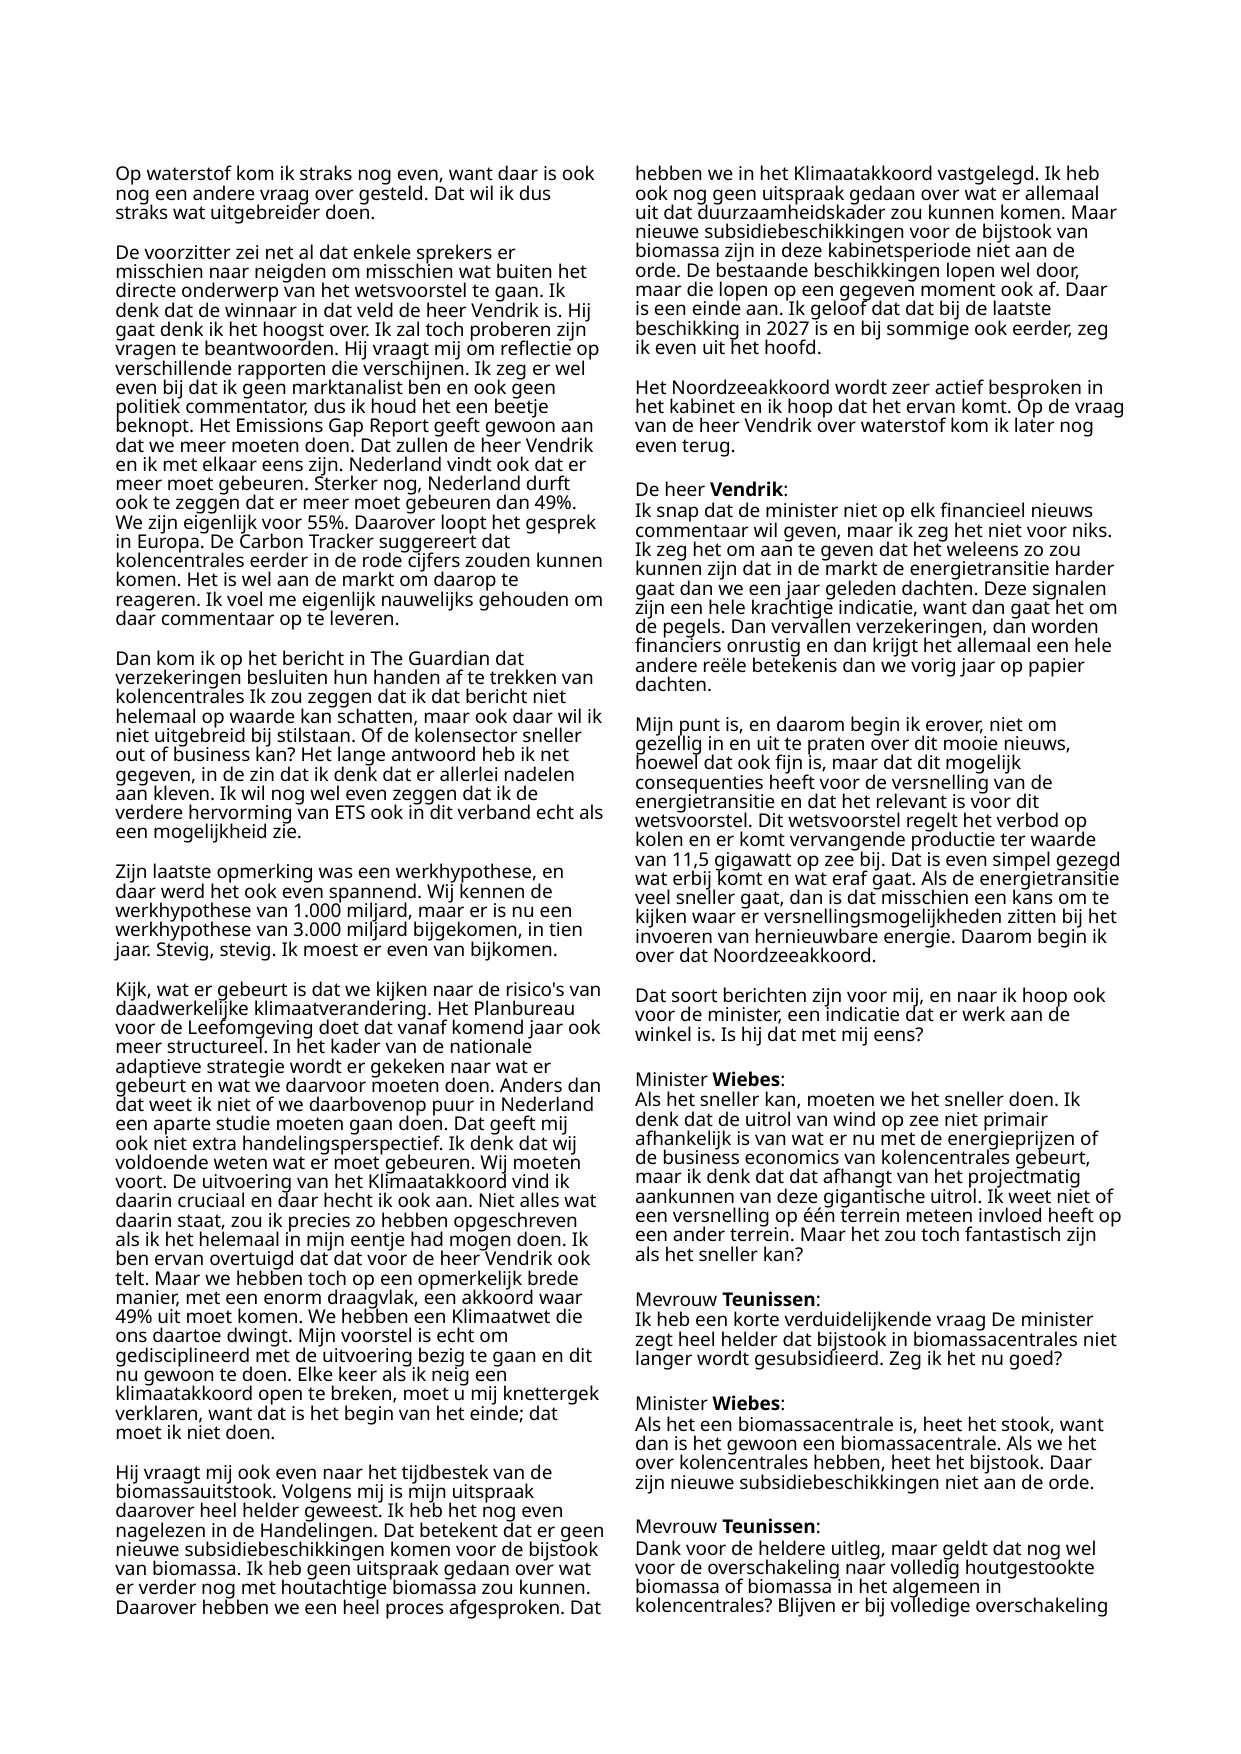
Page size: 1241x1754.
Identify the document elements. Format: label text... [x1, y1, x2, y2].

text Hij vraagt mij ook even naar het tijdbestek van de biomassauitstook. Volgens mij is mijn uitspraak daarover heel helder geweest. Ik heb het nog even nagelezen in de Handelingen. Dat betekent dat er geen nieuwe subsidiebeschikkingen komen voor de bijstook van biomassa. Ik heb geen uitspraak gedaan over wat er verder nog met houtachtige biomassa zou kunnen. Daarover hebben we een heel proces afgesproken. Dat [115, 1464, 605, 1618]
text Ik snap dat de minister niet op elk financieel nieuws commentaar wil geven, maar ik zeg het niet voor niks. Ik zeg het om aan te geven dat het weleens zo zou kunnen zijn dat in de markt de energietransitie harder gaat dan we een jaar geleden dachten. Deze signalen zijn een hele krachtige indicatie, want dan gaat het om de pegels. Dan vervallen verzekeringen, dan worden financiers onrustig en dan krijgt het allemaal een hele andere reële betekenis dan we vorig jaar op papier dachten. [635, 502, 1125, 695]
text Mevrouw Teunissen: [635, 1514, 1125, 1539]
text hebben we in het Klimaatakkoord vastgelegd. Ik heb ook nog geen uitspraak gedaan over wat er allemaal uit dat duurzaamheidskader zou kunnen komen. Maar nieuwe subsidiebeschikkingen voor de bijstook van biomassa zijn in deze kabinetsperiode niet aan de orde. De bestaande beschikkingen lopen wel door, maar die lopen op een gegeven moment ook af. Daar is een einde aan. Ik geloof dat dat bij de laatste beschikking in 2027 is en bij sommige ook eerder, zeg ik even uit het hoofd. [635, 165, 1125, 358]
text Als het sneller kan, moeten we het sneller doen. Ik denk dat de uitrol van wind op zee niet primair afhankelijk is van wat er nu met de energieprijzen of de business economics van kolencentrales gebeurt, maar ik denk dat dat afhangt van het projectmatig aankunnen van deze gigantische uitrol. Ik weet niet of een versnelling op één terrein meteen invloed heeft op een ander terrein. Maar het zou toch fantastisch zijn als het sneller kan? [635, 1091, 1125, 1265]
text Mijn punt is, en daarom begin ik erover, niet om gezellig in en uit te praten over dit mooie nieuws, hoewel dat ook fijn is, maar dat dit mogelijk consequenties heeft voor de versnelling van de energietransitie en dat het relevant is voor dit wetsvoorstel. Dit wetsvoorstel regelt het verbod op kolen en er komt vervangende productie ter waarde van 11,5 gigawatt op zee bij. Dat is even simpel gezegd wat erbij komt en wat eraf gaat. Als de energietransitie veel sneller gaat, dan is dat misschien een kans om te kijken waar er versnellingsmogelijkheden zitten bij het invoeren van hernieuwbare energie. Daarom begin ik over dat Noordzeeakkoord. [635, 716, 1125, 966]
text Zijn laatste opmerking was een werkhypothese, en daar werd het ook even spannend. Wij kennen de werkhypothese van 1.000 miljard, maar er is nu een werkhypothese van 3.000 miljard bijgekomen, in tien jaar. Stevig, stevig. Ik moest er even van bijkomen. [115, 863, 605, 960]
text Kijk, wat er gebeurt is dat we kijken naar de risico's van daadwerkelijke klimaatverandering. Het Planbureau voor de Leefomgeving doet dat vanaf komend jaar ook meer structureel. In het kader van de nationale adaptieve strategie wordt er gekeken naar wat er gebeurt en wat we daarvoor moeten doen. Anders dan dat weet ik niet of we daarbovenop puur in Nederland een aparte studie moeten gaan doen. Dat geeft mij ook niet extra handelingsperspectief. Ik denk dat wij voldoende weten wat er moet gebeuren. Wij moeten voort. De uitvoering van het Klimaatakkoord vind ik daarin cruciaal en daar hecht ik ook aan. Niet alles wat daarin staat, zou ik precies zo hebben opgeschreven als ik het helemaal in mijn eentje had mogen doen. Ik ben ervan overtuigd dat dat voor de heer Vendrik ook telt. Maar we hebben toch op een opmerkelijk brede manier, met een enorm draagvlak, een akkoord waar 49% uit moet komen. We hebben een Klimaatwet die ons daartoe dwingt. Mijn voorstel is echt om gedisciplineerd met de uitvoering bezig te gaan en dit nu gewoon te doen. Elke keer als ik neig een klimaatakkoord open te breken, moet u mij knettergek verklaren, want dat is het begin van het einde; dat moet ik niet doen. [115, 981, 605, 1443]
text Ik heb een korte verduidelijkende vraag De minister zegt heel helder dat bijstook in biomassacentrales niet langer wordt gesubsidieerd. Zeg ik het nu goed? [635, 1311, 1125, 1369]
text De heer Vendrik: [635, 477, 1125, 502]
text Dank voor de heldere uitleg, maar geldt dat nog wel voor de overschakeling naar volledig houtgestookte biomassa of biomassa in het algemeen in kolencentrales? Blijven er bij volledige overschakeling [635, 1539, 1125, 1617]
text Het Noordzeeakkoord wordt zeer actief besproken in het kabinet en ik hoop dat het ervan komt. Op de vraag van de heer Vendrik over waterstof kom ik later nog even terug. [635, 379, 1125, 456]
text De voorzitter zei net al dat enkele sprekers er misschien naar neigden om misschien wat buiten het directe onderwerp van het wetsvoorstel te gaan. Ik denk dat de winnaar in dat veld de heer Vendrik is. Hij gaat denk ik het hoogst over. Ik zal toch proberen zijn vragen te beantwoorden. Hij vraagt mij om reflectie op verschillende rapporten die verschijnen. Ik zeg er wel even bij dat ik geen marktanalist ben en ook geen politiek commentator, dus ik houd het een beetje beknopt. Het Emissions Gap Report geeft gewoon aan dat we meer moeten doen. Dat zullen de heer Vendrik en ik met elkaar eens zijn. Nederland vindt ook dat er meer moet gebeuren. Sterker nog, Nederland durft ook te zeggen dat er meer moet gebeuren dan 49%. We zijn eigenlijk voor 55%. Daarover loopt het gesprek in Europa. De Carbon Tracker suggereert dat kolencentrales eerder in de rode cijfers zouden kunnen komen. Het is wel aan de markt om daarop te reageren. Ik voel me eigenlijk nauwelijks gehouden om daar commentaar op te leveren. [115, 244, 605, 629]
text Als het een biomassacentrale is, heet het stook, want dan is het gewoon een biomassacentrale. Als we het over kolencentrales hebben, heet het bijstook. Daar zijn nieuwe subsidiebeschikkingen niet aan de orde. [635, 1416, 1125, 1493]
text Minister Wiebes: [635, 1066, 1125, 1091]
text Dat soort berichten zijn voor mij, en naar ik hoop ook voor de minister, een indicatie dat er werk aan de winkel is. Is hij dat met mij eens? [635, 987, 1125, 1045]
text Minister Wiebes: [635, 1390, 1125, 1416]
text Mevrouw Teunissen: [635, 1286, 1125, 1311]
text Dan kom ik op het bericht in The Guardian dat verzekeringen besluiten hun handen af te trekken van kolencentrales Ik zou zeggen dat ik dat bericht niet helemaal op waarde kan schatten, maar ook daar wil ik niet uitgebreid bij stilstaan. Of de kolensector sneller out of business kan? Het lange antwoord heb ik net gegeven, in de zin dat ik denk dat er allerlei nadelen aan kleven. Ik wil nog wel even zeggen dat ik de verdere hervorming van ETS ook in dit verband echt als een mogelijkheid zie. [115, 650, 605, 843]
text Op waterstof kom ik straks nog even, want daar is ook nog een andere vraag over gesteld. Dat wil ik dus straks wat uitgebreider doen. [115, 165, 605, 223]
